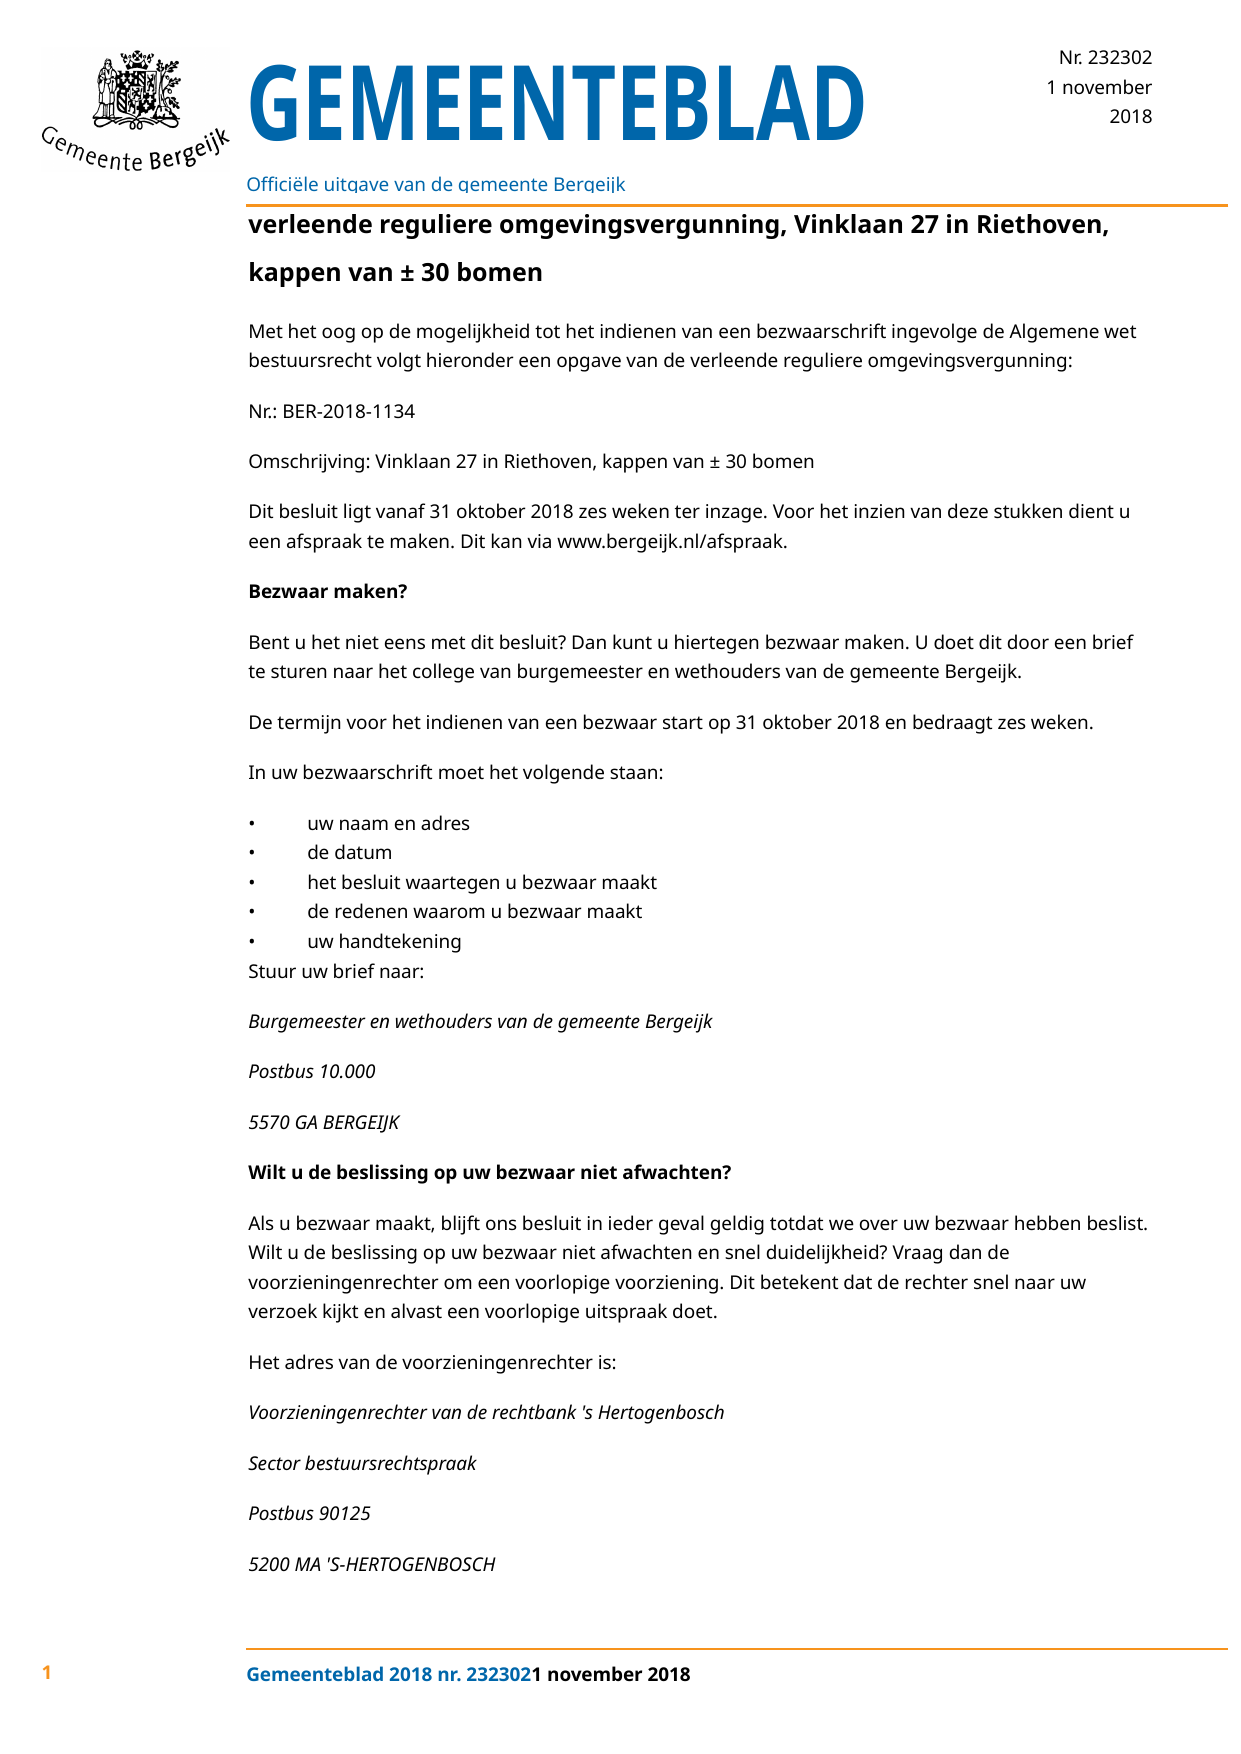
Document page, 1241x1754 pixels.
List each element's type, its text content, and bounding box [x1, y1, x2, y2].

text Sector bestuursrechtspraak [248, 1450, 1152, 1476]
text Nr.: BER-2018-1134 [248, 398, 1152, 424]
text 5200 MA 'S-HERTOGENBOSCH [248, 1551, 1152, 1577]
text Als u bezwaar maakt, blijft ons besluit in ieder geval geldig totdat we over uw bezwaar hebben beslist. Wilt u de beslissing op uw bezwaar niet afwachten en snel duidelijkheid? Vraag dan de voorzieningenrechter om een voorlopige voorziening. Dit betekent dat de rechter snel naar uw verzoek kijkt en alvast een voorlopige uitspraak doet. [248, 1210, 1152, 1324]
list uw handtekening [248, 928, 1152, 954]
text Dit besluit ligt vanaf 31 oktober 2018 zes weken ter inzage. Voor het inzien van deze stukken dient u een afspraak te maken. Dit kan via www.bergeijk.nl/afspraak. [248, 499, 1152, 554]
picture [41, 47, 231, 172]
text Postbus 10.000 [248, 1059, 1152, 1084]
text Het adres van de voorzieningenrechter is: [248, 1349, 1152, 1375]
text Postbus 90125 [248, 1500, 1152, 1526]
text Bent u het niet eens met dit besluit? Dan kunt u hiertegen bezwaar maken. U doet dit door een brief te sturen naar het college van burgemeester en wethouders van de gemeente Bergeijk. [248, 629, 1152, 684]
text Voorzieningenrechter van de rechtbank 's Hertogenbosch [248, 1399, 1152, 1425]
text Omschrijving: Vinklaan 27 in Riethoven, kappen van ± 30 bomen [248, 448, 1152, 474]
text Wilt u de beslissing op uw bezwaar niet afwachten? [248, 1159, 1152, 1185]
text In uw bezwaarschrift moet het volgende staan: [248, 759, 1152, 785]
list de redenen waarom u bezwaar maakt [248, 899, 1152, 924]
text verleende reguliere omgevingsvergunning, Vinklaan 27 in Riethoven, kappen van ± 30 bomen [248, 207, 1152, 288]
text Met het oog op de mogelijkheid tot het indienen van een bezwaarschrift ingevolge de Algemene wet bestuursrecht volgt hieronder een opgave van de verleende reguliere omgevingsvergunning: [248, 318, 1152, 373]
list de datum [248, 839, 1152, 865]
text De termijn voor het indienen van een bezwaar start op 31 oktober 2018 en bedraagt zes weken. [248, 709, 1152, 735]
list het besluit waartegen u bezwaar maakt [248, 869, 1152, 895]
text Bezwaar maken? [248, 579, 1152, 604]
text 5570 GA BERGEIJK [248, 1109, 1152, 1135]
text Stuur uw brief naar: [248, 958, 1152, 984]
text Burgemeester en wethouders van de gemeente Bergeijk [248, 1008, 1152, 1034]
list uw naam en adres [248, 810, 1152, 836]
